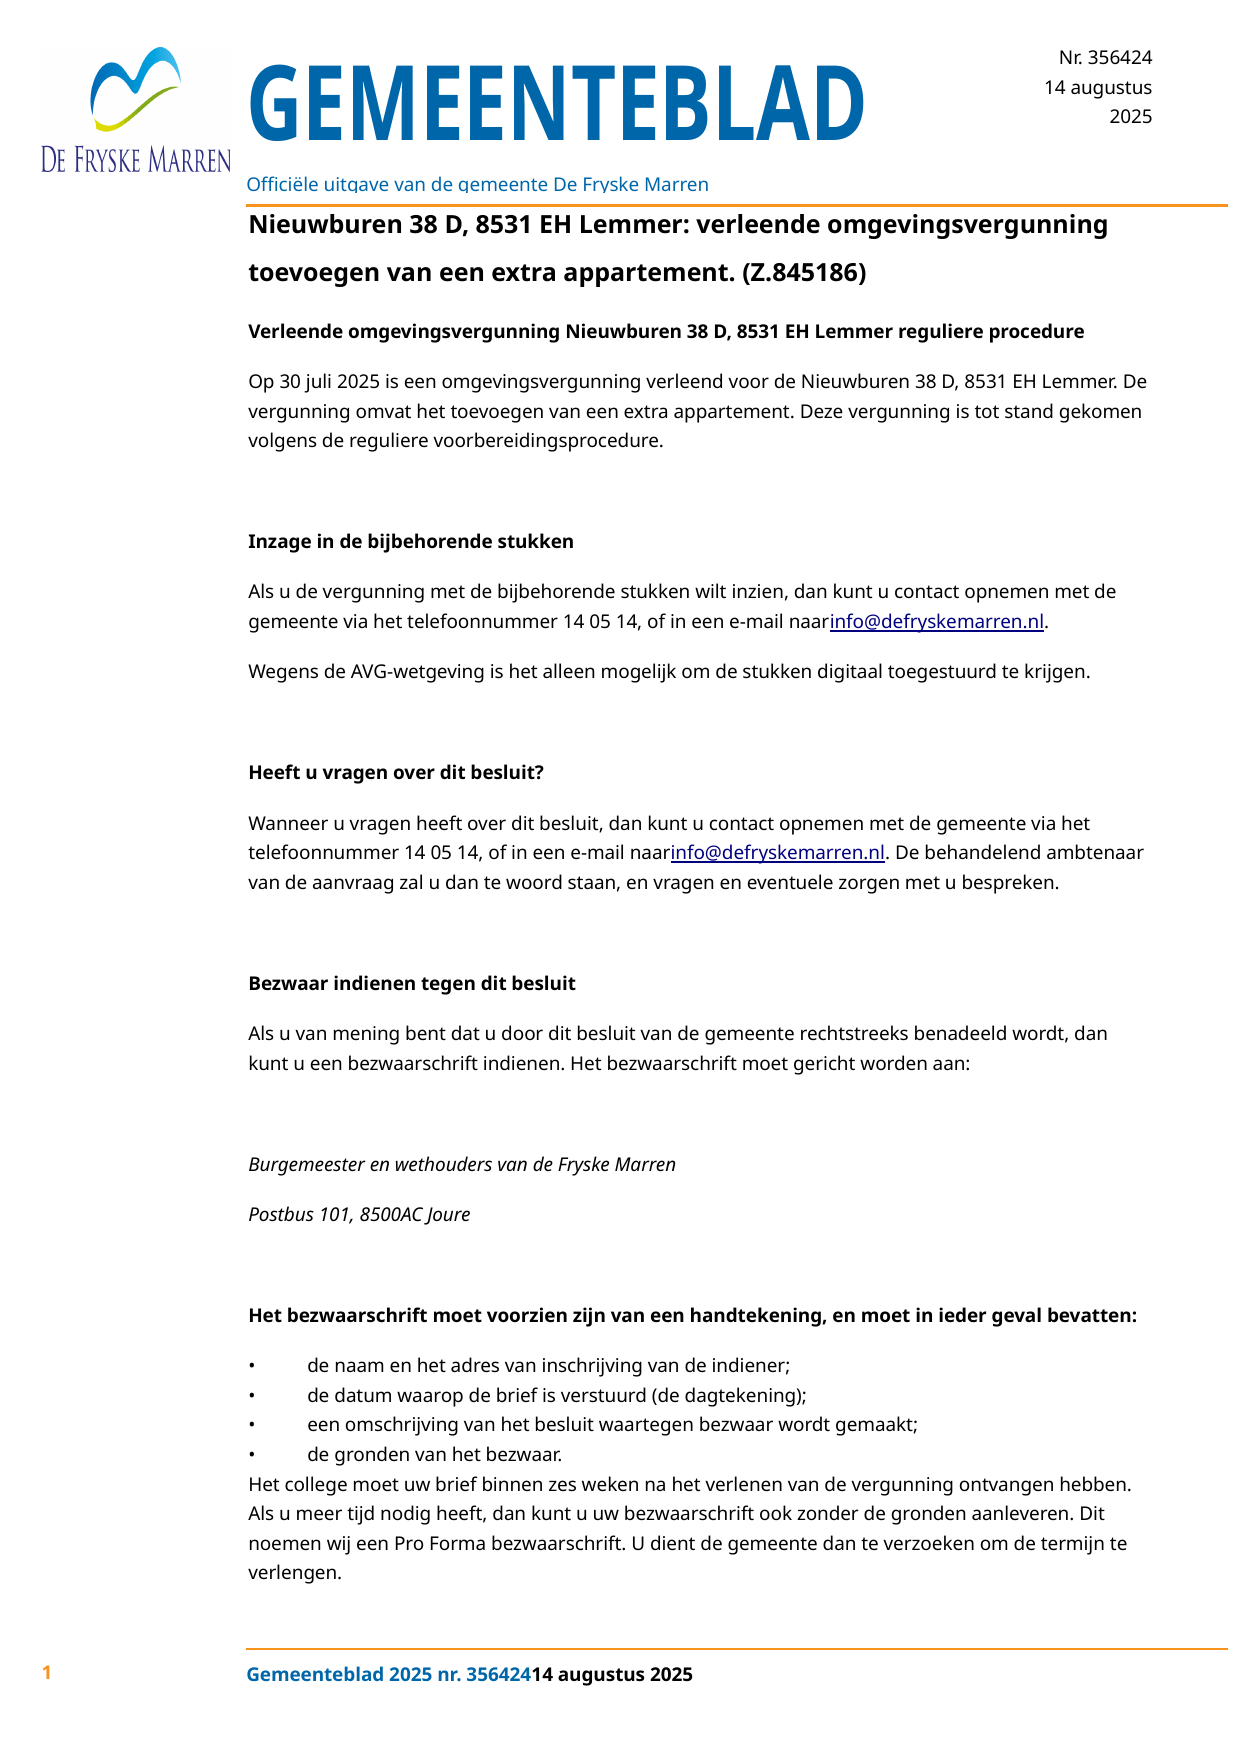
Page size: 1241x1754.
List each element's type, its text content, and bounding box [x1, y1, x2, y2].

text Het college moet uw brief binnen zes weken na het verlenen van de vergunning ontvangen hebben. Als u meer tijd nodig heeft, dan kunt u uw bezwaarschrift ook zonder de gronden aanleveren. Dit noemen wij een Pro Forma bezwaarschrift. U dient de gemeente dan te verzoeken om de termijn te verlengen. [248, 1471, 1152, 1585]
picture [41, 47, 231, 172]
text Burgemeester en wethouders van de Fryske Marren [248, 1151, 1152, 1177]
text Als u de vergunning met de bijbehorende stukken wilt inzien, dan kunt u contact opnemen met de gemeente via het telefoonnummer 14 05 14, of in een e-mail naarinfo@defryskemarren.nl. [248, 579, 1152, 634]
text Wegens de AVG-wetgeving is het alleen mogelijk om de stukken digitaal toegestuurd te krijgen. [248, 659, 1152, 684]
list een omschrijving van het besluit waartegen bezwaar wordt gemaakt; [248, 1412, 1152, 1437]
text Op 30 juli 2025 is een omgevingsvergunning verleend voor de Nieuwburen 38 D, 8531 EH Lemmer. De vergunning omvat het toevoegen van een extra appartement. Deze vergunning is tot stand gekomen volgens de reguliere voorbereidingsprocedure. [248, 368, 1152, 453]
text Verleende omgevingsvergunning Nieuwburen 38 D, 8531 EH Lemmer reguliere procedure [248, 318, 1152, 344]
text Wanneer u vragen heeft over dit besluit, dan kunt u contact opnemen met de gemeente via het telefoonnummer 14 05 14, of in een e-mail naarinfo@defryskemarren.nl. De behandelend ambtenaar van de aanvraag zal u dan te woord staan, en vragen en eventuele zorgen met u bespreken. [248, 810, 1152, 895]
text Inzage in de bijbehorende stukken [248, 528, 1152, 554]
text Postbus 101, 8500AC Joure [248, 1201, 1152, 1227]
text Bezwaar indienen tegen dit besluit [248, 970, 1152, 996]
text Nieuwburen 38 D, 8531 EH Lemmer: verleende omgevingsvergunning toevoegen van een extra appartement. (Z.845186) [248, 207, 1152, 288]
list de datum waarop de brief is verstuurd (de dagtekening); [248, 1382, 1152, 1408]
text Het bezwaarschrift moet voorzien zijn van een handtekening, en moet in ieder geval bevatten: [248, 1302, 1152, 1328]
text Heeft u vragen over dit besluit? [248, 759, 1152, 785]
list de naam en het adres van inschrijving van de indiener; [248, 1352, 1152, 1378]
text Als u van mening bent dat u door dit besluit van de gemeente rechtstreeks benadeeld wordt, dan kunt u een bezwaarschrift indienen. Het bezwaarschrift moet gericht worden aan: [248, 1020, 1152, 1076]
list de gronden van het bezwaar. [248, 1441, 1152, 1467]
